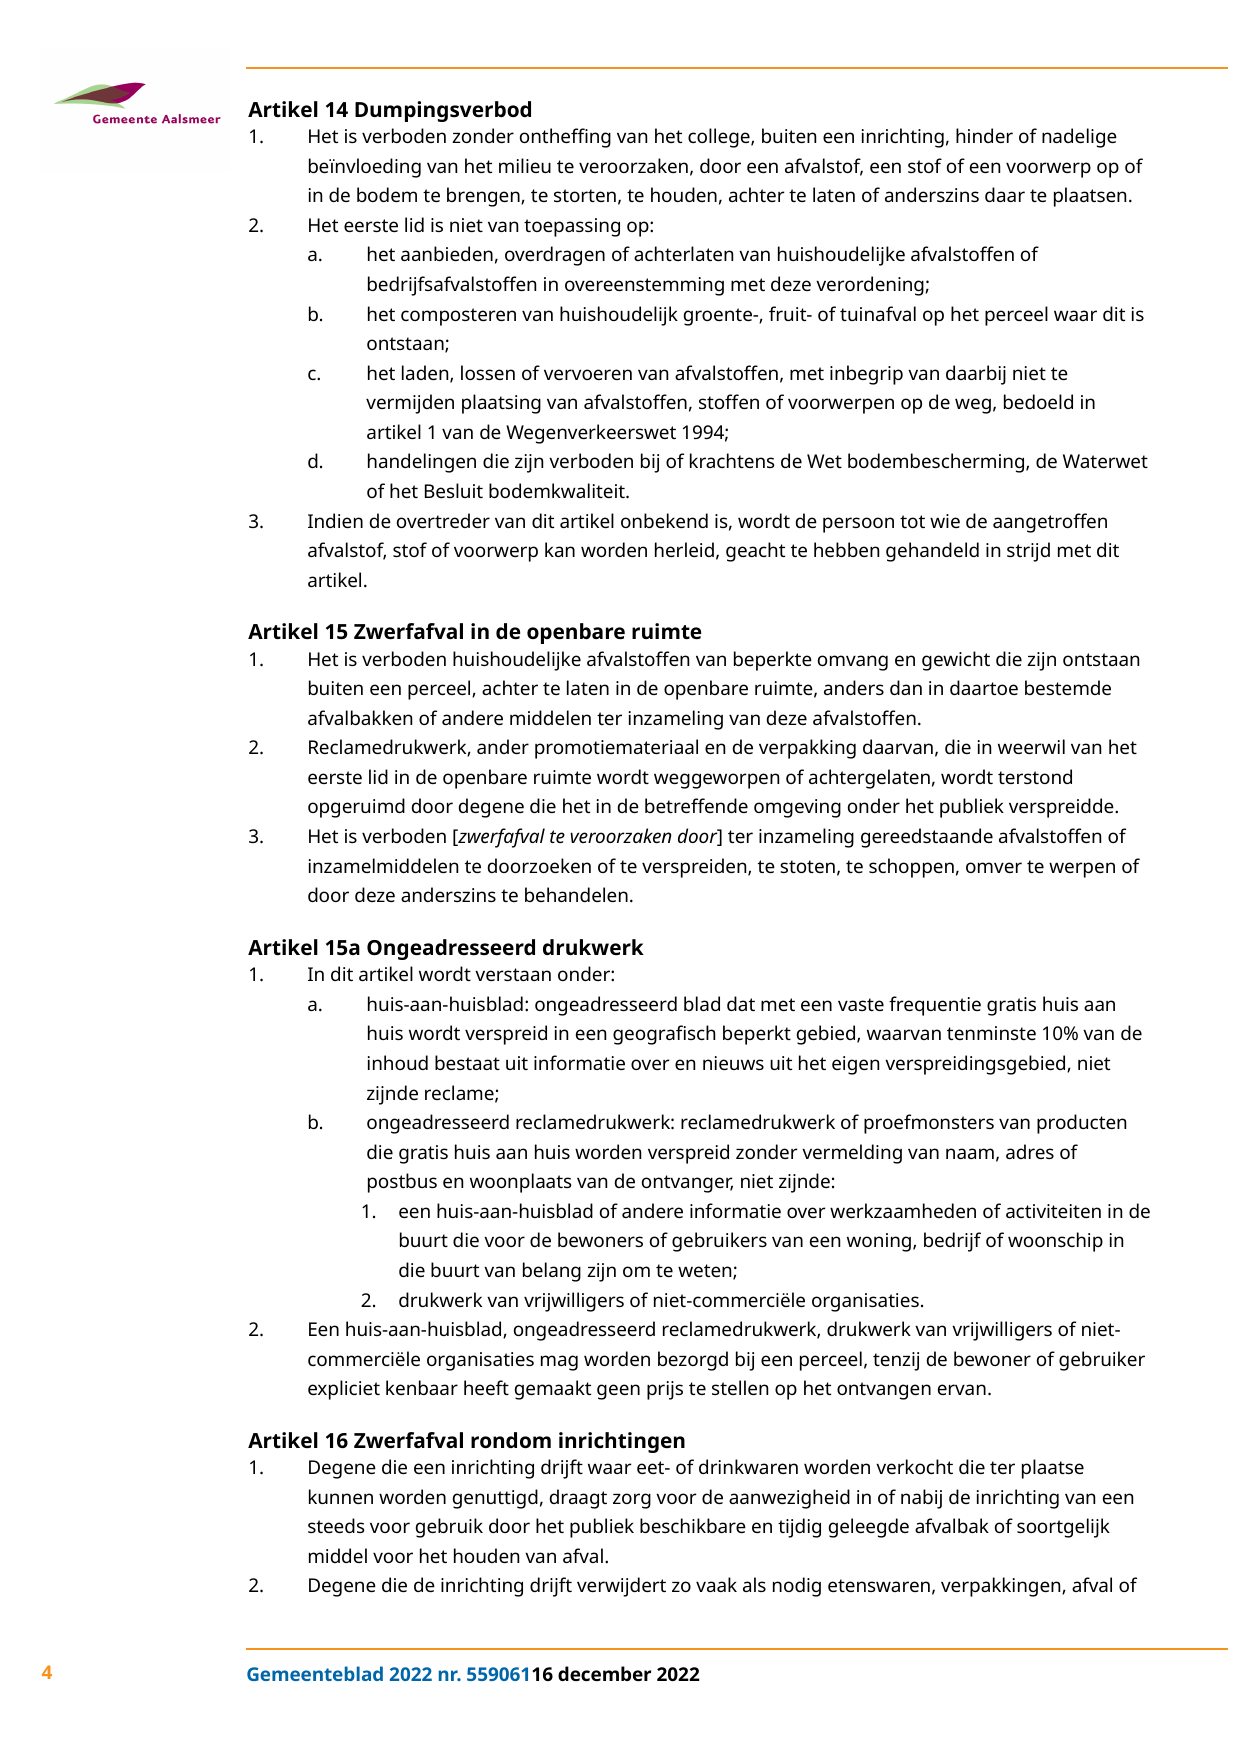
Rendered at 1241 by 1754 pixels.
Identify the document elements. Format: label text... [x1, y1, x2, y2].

list huis-aan-huisblad: ongeadresseerd blad dat met een vaste frequentie gratis huis aan huis wordt verspreid in een geografisch beperkt gebied, waarvan tenminste 10% van de inhoud bestaat uit informatie over en nieuws uit het eigen verspreidingsgebied, niet zijnde reclame; [307, 991, 1152, 1105]
list Het is verboden zonder ontheffing van het college, buiten een inrichting, hinder of nadelige beïnvloeding van het milieu te veroorzaken, door een afvalstof, een stof of een voorwerp op of in de bodem te brengen, te storten, te houden, achter te laten of anderszins daar te plaatsen. [248, 123, 1152, 208]
list Degene die een inrichting drijft waar eet- of drinkwaren worden verkocht die ter plaatse kunnen worden genuttigd, draagt zorg voor de aanwezigheid in of nabij de inrichting van een steeds voor gebruik door het publiek beschikbare en tijdig geleegde afvalbak of soortgelijk middel voor het houden van afval. [248, 1454, 1152, 1569]
list drukwerk van vrijwilligers of niet-commerciële organisaties. [361, 1287, 1152, 1312]
list handelingen die zijn verboden bij of krachtens de Wet bodembescherming, de Waterwet of het Besluit bodemkwaliteit. [307, 449, 1152, 504]
text Artikel 16 Zwerfafval rondom inrichtingen [248, 1426, 1152, 1454]
list In dit artikel wordt verstaan onder: [248, 961, 1152, 987]
list Het is verboden [zwerfafval te veroorzaken door] ter inzameling gereedstaande afvalstoffen of inzamelmiddelen te doorzoeken of te verspreiden, te stoten, te schoppen, omver te werpen of door deze anderszins te behandelen. [248, 823, 1152, 908]
picture [41, 47, 231, 172]
text Artikel 15 Zwerfafval in de openbare ruimte [248, 617, 1152, 646]
list het laden, lossen of vervoeren van afvalstoffen, met inbegrip van daarbij niet te vermijden plaatsing van afvalstoffen, stoffen of voorwerpen op de weg, bedoeld in artikel 1 van de Wegenverkeerswet 1994; [307, 360, 1152, 445]
list het aanbieden, overdragen of achterlaten van huishoudelijke afvalstoffen of bedrijfsafvalstoffen in overeenstemming met deze verordening; [307, 242, 1152, 297]
list ongeadresseerd reclamedrukwerk: reclamedrukwerk of proefmonsters van producten die gratis huis aan huis worden verspreid zonder vermelding van naam, adres of postbus en woonplaats van de ontvanger, niet zijnde: [307, 1109, 1152, 1194]
list Een huis-aan-huisblad, ongeadresseerd reclamedrukwerk, drukwerk van vrijwilligers of niet-commerciële organisaties mag worden bezorgd bij een perceel, tenzij de bewoner of gebruiker expliciet kenbaar heeft gemaakt geen prijs te stellen op het ontvangen ervan. [248, 1316, 1152, 1401]
list een huis-aan-huisblad of andere informatie over werkzaamheden of activiteiten in de buurt die voor de bewoners of gebruikers van een woning, bedrijf of woonschip in die buurt van belang zijn om te weten; [361, 1198, 1152, 1283]
list Het is verboden huishoudelijke afvalstoffen van beperkte omvang en gewicht die zijn ontstaan buiten een perceel, achter te laten in de openbare ruimte, anders dan in daartoe bestemde afvalbakken of andere middelen ter inzameling van deze afvalstoffen. [248, 646, 1152, 731]
text Artikel 15a Ongeadresseerd drukwerk [248, 933, 1152, 961]
list Degene die de inrichting drijft verwijdert zo vaak als nodig etenswaren, verpakkingen, afval of [248, 1573, 1152, 1598]
list het composteren van huishoudelijk groente-, fruit- of tuinafval op het perceel waar dit is ontstaan; [307, 301, 1152, 356]
text Artikel 14 Dumpingsverbod [248, 95, 1152, 123]
list Indien de overtreder van dit artikel onbekend is, wordt de persoon tot wie de aangetroffen afvalstof, stof of voorwerp kan worden herleid, geacht te hebben gehandeld in strijd met dit artikel. [248, 508, 1152, 593]
list Reclamedrukwerk, ander promotiemateriaal en de verpakking daarvan, die in weerwil van het eerste lid in de openbare ruimte wordt weggeworpen of achtergelaten, wordt terstond opgeruimd door degene die het in de betreffende omgeving onder het publiek verspreidde. [248, 734, 1152, 819]
list Het eerste lid is niet van toepassing op: [248, 212, 1152, 238]
